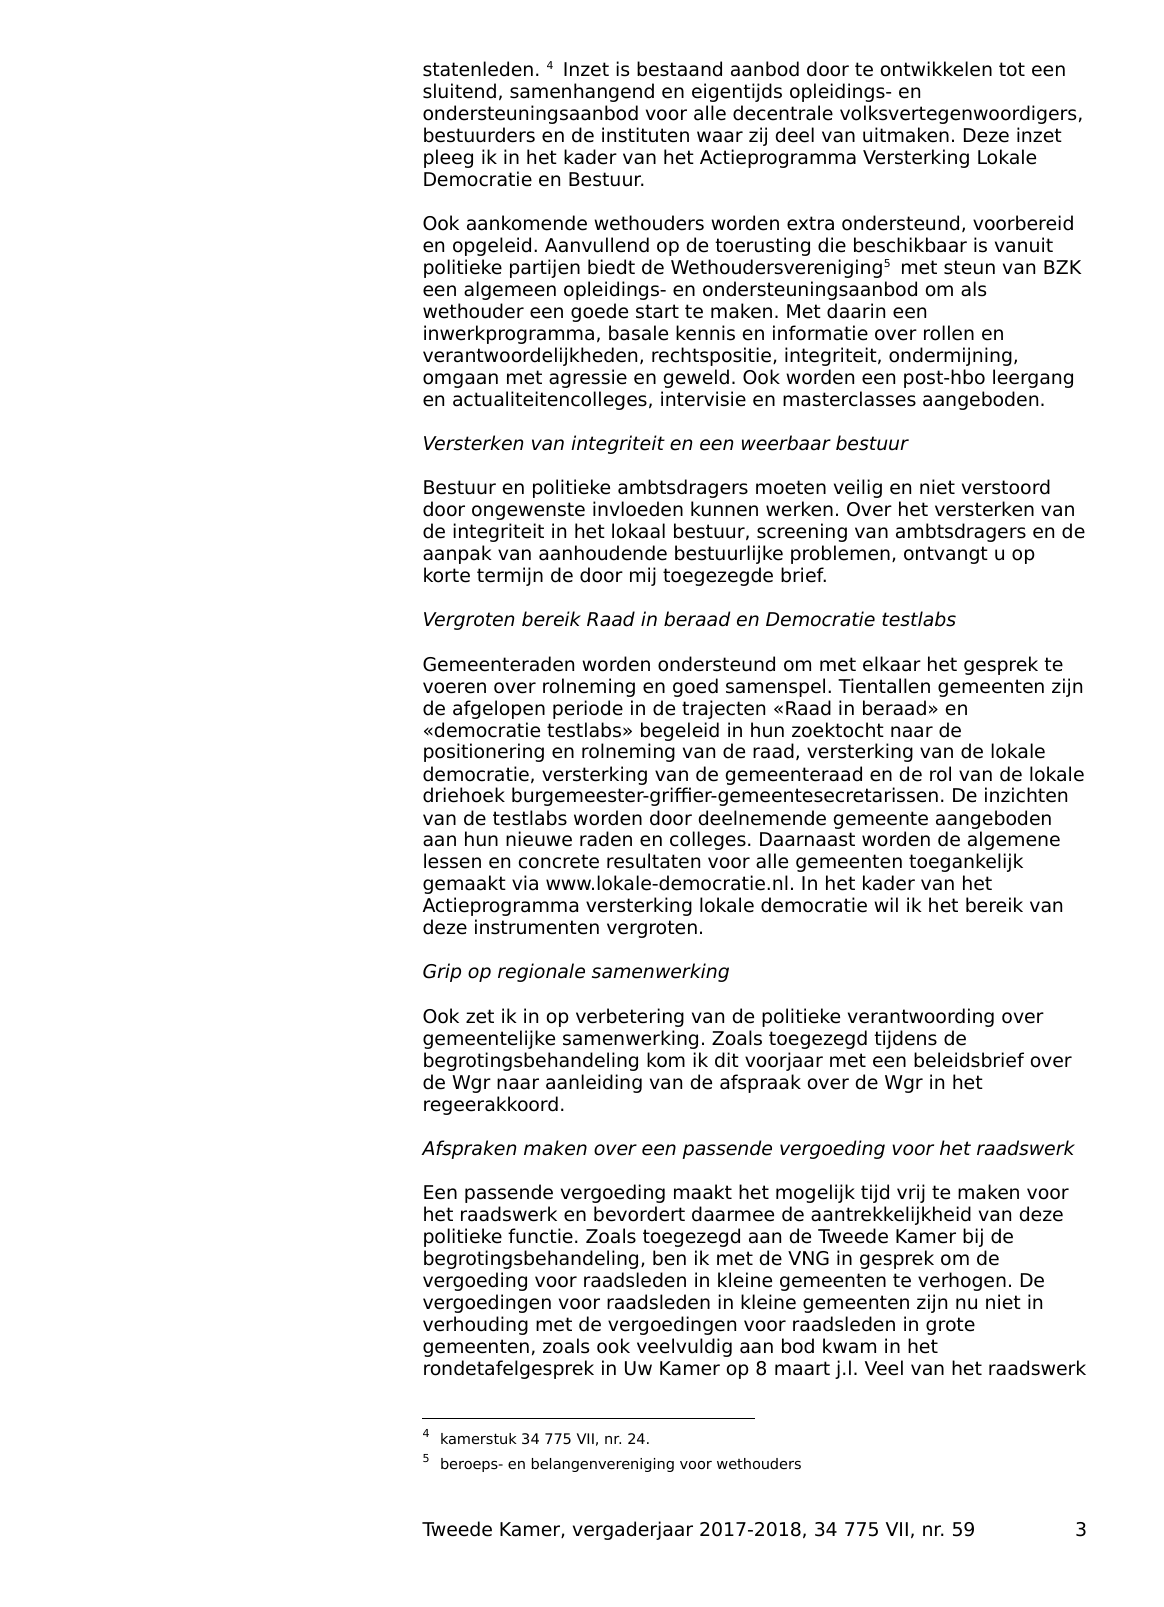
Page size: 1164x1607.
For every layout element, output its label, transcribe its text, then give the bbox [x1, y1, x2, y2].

text statenleden. Inzet is bestaand aanbod door te ontwikkelen tot een sluitend, samenhangend en eigentijds opleidings- en ondersteuningsaanbod voor alle decentrale volksvertegenwoordigers, bestuurders en de instituten waar zij deel van uitmaken. Deze inzet pleeg ik in het kader van het Actieprogramma Versterking Lokale Democratie en Bestuur. [422, 59, 1087, 191]
subtitle Versterken van integriteit en een weerbaar bestuur [422, 433, 1087, 455]
subtitle Grip op regionale samenwerking [422, 961, 1087, 983]
text beroeps- en belangenvereniging voor wethouders [422, 1452, 1087, 1474]
subtitle Afspraken maken over een passende vergoeding voor het raadswerk [422, 1138, 1087, 1160]
text Bestuur en politieke ambtsdragers moeten veilig en niet verstoord door ongewenste invloeden kunnen werken. Over het versterken van de integriteit in het lokaal bestuur, screening van ambtsdragers en de aanpak van aanhoudende bestuurlijke problemen, ontvangt u op korte termijn de door mij toegezegde brief. [422, 477, 1087, 587]
text Gemeenteraden worden ondersteund om met elkaar het gesprek te voeren over rolneming en goed samenspel. Tientallen gemeenten zijn de afgelopen periode in de trajecten «Raad in beraad» en «democratie testlabs» begeleid in hun zoektocht naar de positionering en rolneming van de raad, versterking van de lokale democratie, versterking van de gemeenteraad en de rol van de lokale driehoek burgemeester-griffier-gemeentesecretarissen. De inzichten van de testlabs worden door deelnemende gemeente aangeboden aan hun nieuwe raden en colleges. Daarnaast worden de algemene lessen en concrete resultaten voor alle gemeenten toegankelijk gemaakt via www.lokale-democratie.nl. In het kader van het Actieprogramma versterking lokale democratie wil ik het bereik van deze instrumenten vergroten. [422, 653, 1087, 939]
text Een passende vergoeding maakt het mogelijk tijd vrij te maken voor het raadswerk en bevordert daarmee de aantrekkelijkheid van deze politieke functie. Zoals toegezegd aan de Tweede Kamer bij de begrotingsbehandeling, ben ik met de VNG in gesprek om de vergoeding voor raadsleden in kleine gemeenten te verhogen. De vergoedingen voor raadsleden in kleine gemeenten zijn nu niet in verhouding met de vergoedingen voor raadsleden in grote gemeenten, zoals ook veelvuldig aan bod kwam in het rondetafelgesprek in Uw Kamer op 8 maart j.l. Veel van het raadswerk [422, 1182, 1087, 1380]
text Ook aankomende wethouders worden extra ondersteund, voorbereid en opgeleid. Aanvullend op de toerusting die beschikbaar is vanuit politieke partijen biedt de Wethoudersvereniging met steun van BZK een algemeen opleidings- en ondersteuningsaanbod om als wethouder een goede start te maken. Met daarin een inwerkprogramma, basale kennis en informatie over rollen en verantwoordelijkheden, rechtspositie, integriteit, ondermijning, omgaan met agressie en geweld. Ook worden een post-hbo leergang en actualiteitencolleges, intervisie en masterclasses aangeboden. [422, 213, 1087, 411]
subtitle Vergroten bereik Raad in beraad en Democratie testlabs [422, 609, 1087, 631]
text Ook zet ik in op verbetering van de politieke verantwoording over gemeentelijke samenwerking. Zoals toegezegd tijdens de begrotingsbehandeling kom ik dit voorjaar met een beleidsbrief over de Wgr naar aanleiding van de afspraak over de Wgr in het regeerakkoord. [422, 1006, 1087, 1116]
text kamerstuk 34 775 VII, nr. 24. [422, 1427, 1087, 1449]
